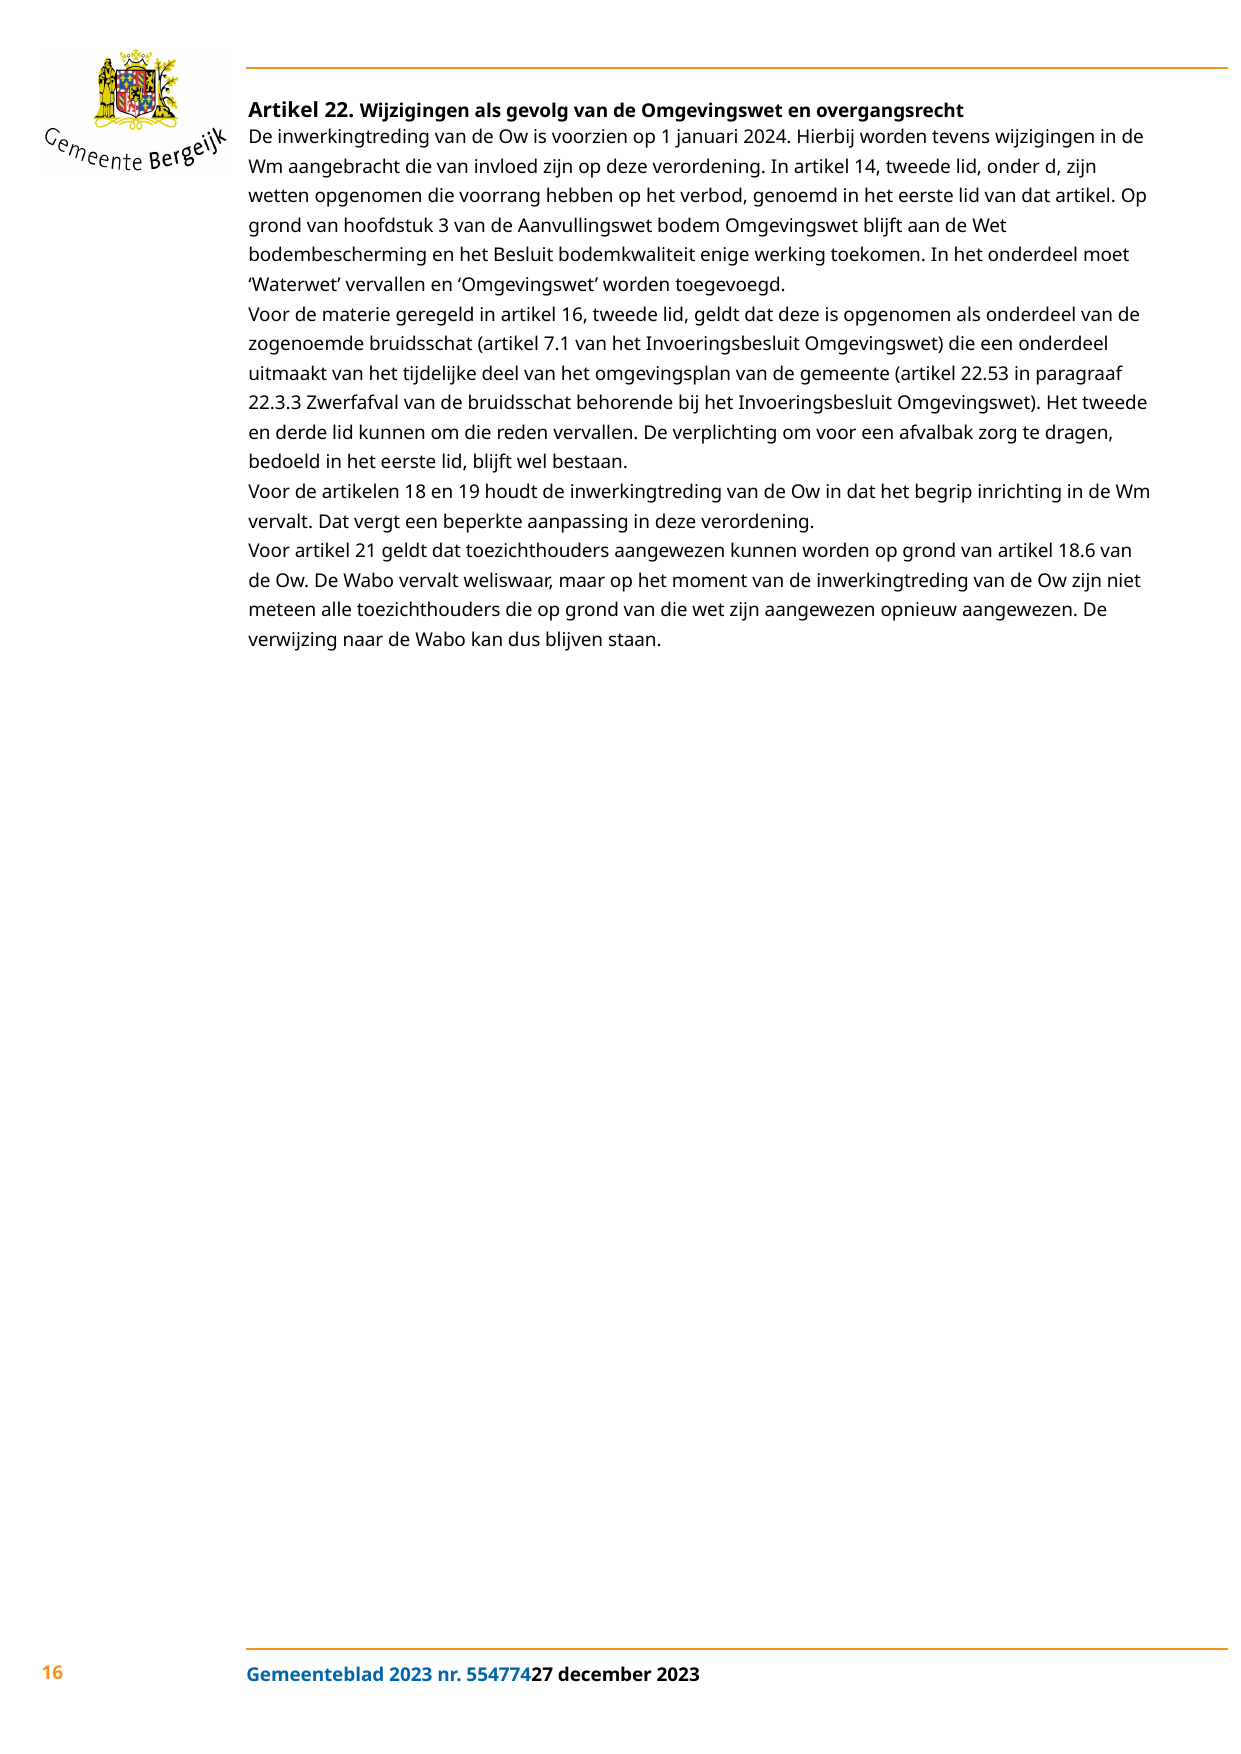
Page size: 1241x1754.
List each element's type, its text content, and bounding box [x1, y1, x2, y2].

text Artikel 22. Wijzigingen als gevolg van de Omgevingswet en overgangsrecht [248, 95, 1152, 123]
text Voor de artikelen 18 en 19 houdt de inwerkingtreding van de Ow in dat het begrip inrichting in de Wm vervalt. Dat vergt een beperkte aanpassing in deze verordening. [248, 478, 1152, 533]
text De inwerkingtreding van de Ow is voorzien op 1 januari 2024. Hierbij worden tevens wijzigingen in de Wm aangebracht die van invloed zijn op deze verordening. In artikel 14, tweede lid, onder d, zijn wetten opgenomen die voorrang hebben op het verbod, genoemd in het eerste lid van dat artikel. Op grond van hoofdstuk 3 van de Aanvullingswet bodem Omgevingswet blijft aan de Wet bodembescherming en het Besluit bodemkwaliteit enige werking toekomen. In het onderdeel moet ‘Waterwet’ vervallen en ‘Omgevingswet’ worden toegevoegd. [248, 123, 1152, 297]
picture [41, 47, 231, 172]
text Voor de materie geregeld in artikel 16, tweede lid, geldt dat deze is opgenomen als onderdeel van de zogenoemde bruidsschat (artikel 7.1 van het Invoeringsbesluit Omgevingswet) die een onderdeel uitmaakt van het tijdelijke deel van het omgevingsplan van de gemeente (artikel 22.53 in paragraaf 22.3.3 Zwerfafval van de bruidsschat behorende bij het Invoeringsbesluit Omgevingswet). Het tweede en derde lid kunnen om die reden vervallen. De verplichting om voor een afvalbak zorg te dragen, bedoeld in het eerste lid, blijft wel bestaan. [248, 301, 1152, 474]
text Voor artikel 21 geldt dat toezichthouders aangewezen kunnen worden op grond van artikel 18.6 van de Ow. De Wabo vervalt weliswaar, maar op het moment van de inwerkingtreding van de Ow zijn niet meteen alle toezichthouders die op grond van die wet zijn aangewezen opnieuw aangewezen. De verwijzing naar de Wabo kan dus blijven staan. [248, 537, 1152, 652]
